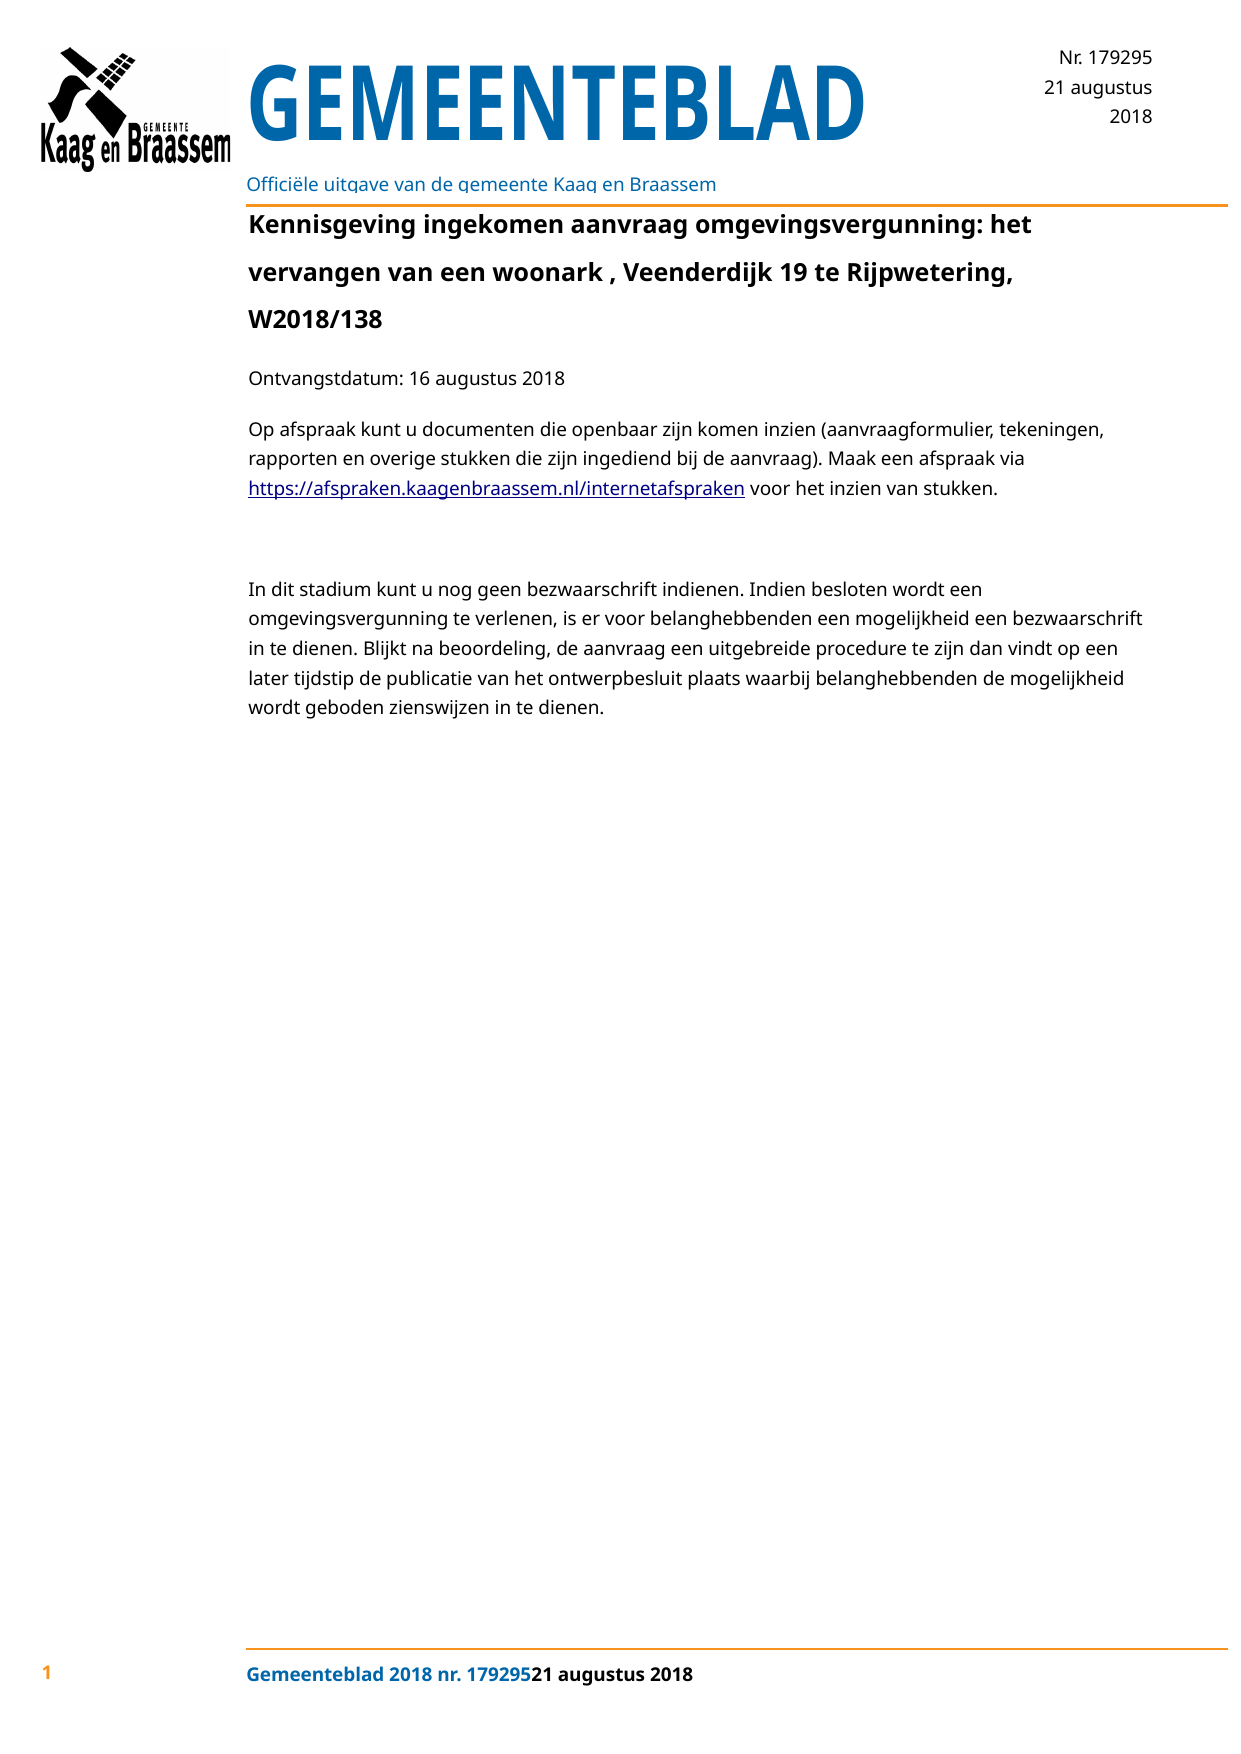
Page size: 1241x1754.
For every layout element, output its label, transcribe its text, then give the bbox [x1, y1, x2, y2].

text Op afspraak kunt u documenten die openbaar zijn komen inzien (aanvraagformulier, tekeningen, rapporten en overige stukken die zijn ingediend bij de aanvraag). Maak een afspraak via https://afspraken.kaagenbraassem.nl/internetafspraken voor het inzien van stukken. [248, 416, 1152, 501]
text In dit stadium kunt u nog geen bezwaarschrift indienen. Indien besloten wordt een omgevingsvergunning te verlenen, is er voor belanghebbenden een mogelijkheid een bezwaarschrift in te dienen. Blijkt na beoordeling, de aanvraag een uitgebreide procedure te zijn dan vindt op een later tijdstip de publicatie van het ontwerpbesluit plaats waarbij belanghebbenden de mogelijkheid wordt geboden zienswijzen in te dienen. [248, 576, 1152, 720]
picture [41, 47, 231, 172]
text Kennisgeving ingekomen aanvraag omgevingsvergunning: het vervangen van een woonark , Veenderdijk 19 te Rijpwetering, W2018/138 [248, 207, 1152, 336]
text Ontvangstdatum: 16 augustus 2018 [248, 366, 1152, 391]
